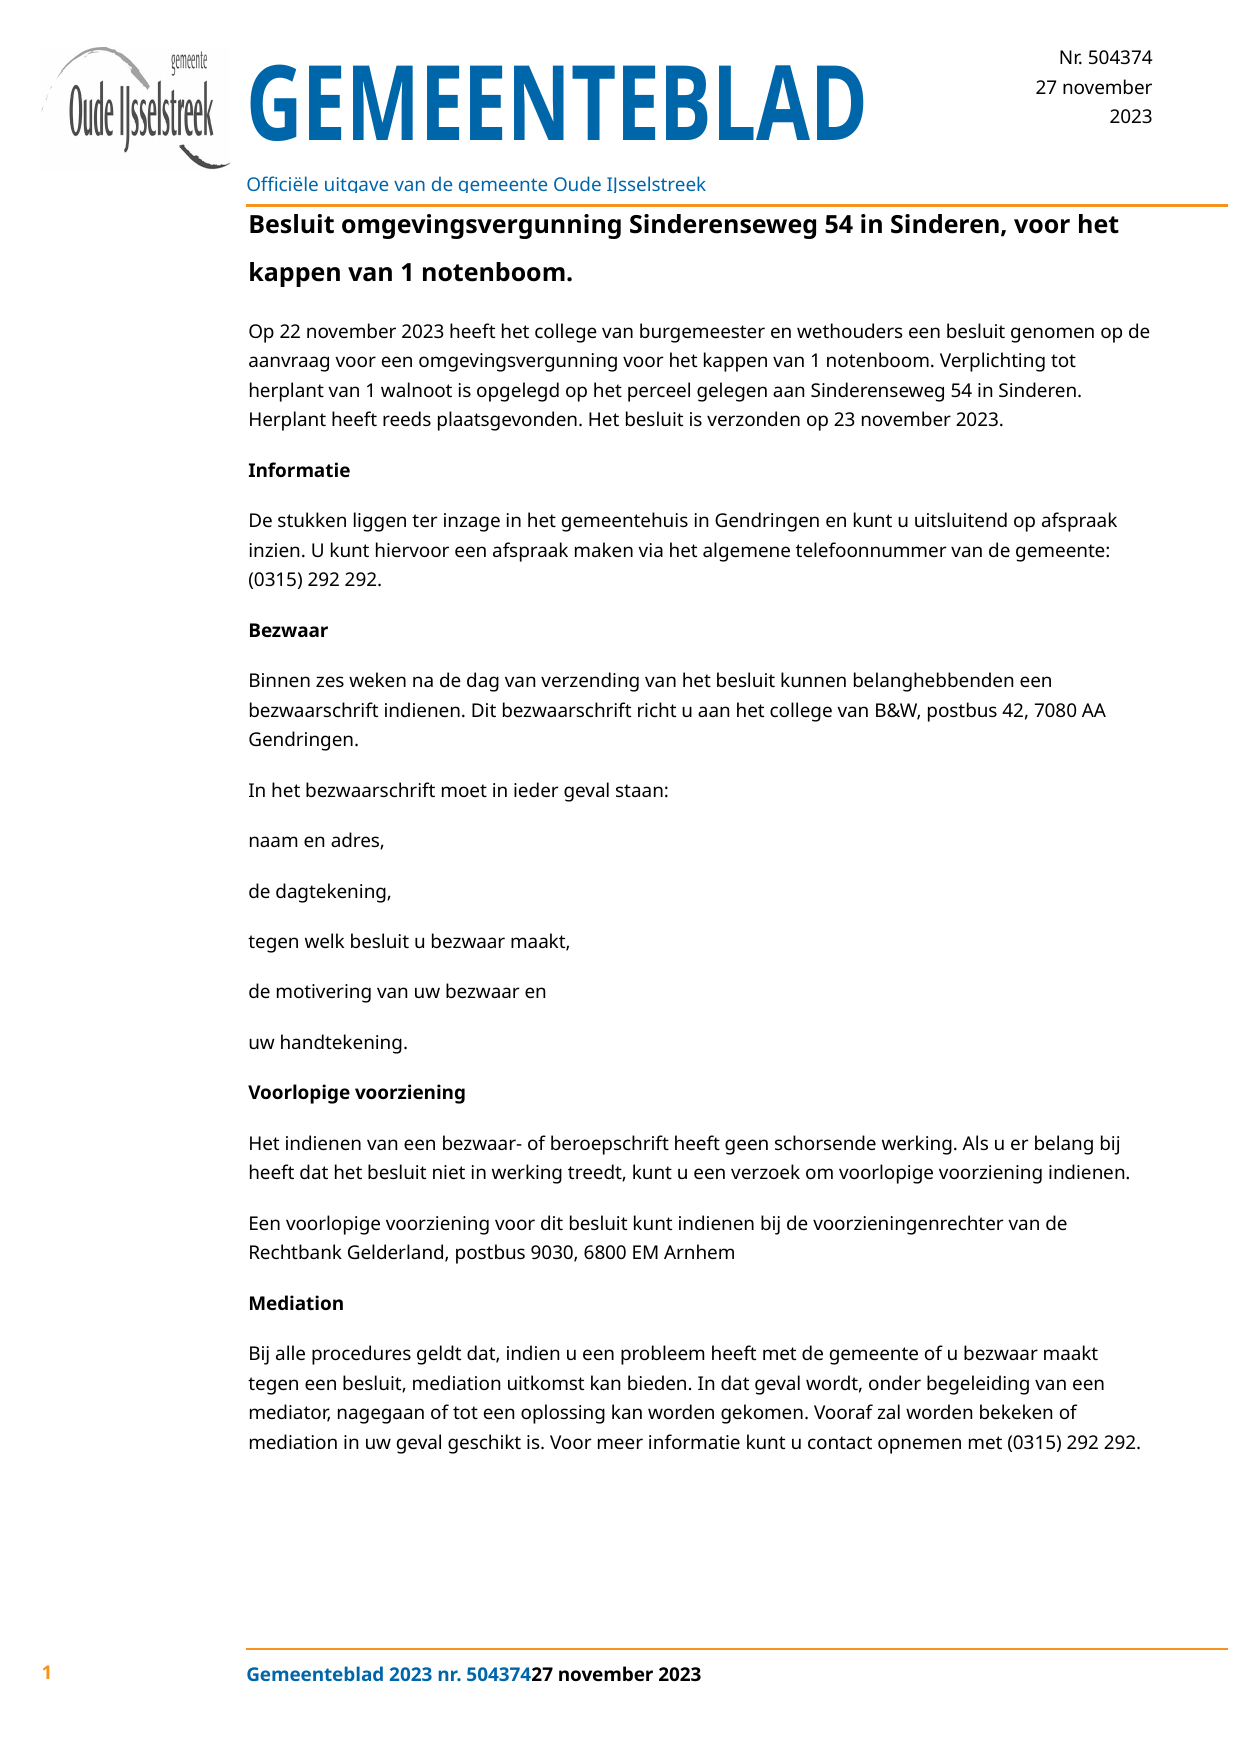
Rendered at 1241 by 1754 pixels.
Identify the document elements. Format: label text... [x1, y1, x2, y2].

text Voorlopige voorziening [248, 1079, 1152, 1105]
text naam en adres, [248, 827, 1152, 853]
text de dagtekening, [248, 878, 1152, 904]
picture [41, 47, 231, 172]
text tegen welk besluit u bezwaar maakt, [248, 928, 1152, 954]
text In het bezwaarschrift moet in ieder geval staan: [248, 777, 1152, 803]
text De stukken liggen ter inzage in het gemeentehuis in Gendringen en kunt u uitsluitend op afspraak inzien. U kunt hiervoor een afspraak maken via het algemene telefoonnummer van de gemeente: (0315) 292 292. [248, 507, 1152, 592]
text Op 22 november 2023 heeft het college van burgemeester en wethouders een besluit genomen op de aanvraag voor een omgevingsvergunning voor het kappen van 1 notenboom. Verplichting tot herplant van 1 walnoot is opgelegd op het perceel gelegen aan Sinderenseweg 54 in Sinderen. Herplant heeft reeds plaatsgevonden. Het besluit is verzonden op 23 november 2023. [248, 318, 1152, 432]
text uw handtekening. [248, 1029, 1152, 1055]
text Besluit omgevingsvergunning Sinderenseweg 54 in Sinderen, voor het kappen van 1 notenboom. [248, 207, 1152, 288]
text Een voorlopige voorziening voor dit besluit kunt indienen bij de voorzieningenrechter van de Rechtbank Gelderland, postbus 9030, 6800 EM Arnhem [248, 1210, 1152, 1265]
text Bij alle procedures geldt dat, indien u een probleem heeft met de gemeente of u bezwaar maakt tegen een besluit, mediation uitkomst kan bieden. In dat geval wordt, onder begeleiding van een mediator, nagegaan of tot een oplossing kan worden gekomen. Vooraf zal worden bekeken of mediation in uw geval geschikt is. Voor meer informatie kunt u contact opnemen met (0315) 292 292. [248, 1340, 1152, 1455]
text Bezwaar [248, 617, 1152, 643]
text Binnen zes weken na de dag van verzending van het besluit kunnen belanghebbenden een bezwaarschrift indienen. Dit bezwaarschrift richt u aan het college van B&W, postbus 42, 7080 AA Gendringen. [248, 667, 1152, 752]
text Het indienen van een bezwaar- of beroepschrift heeft geen schorsende werking. Als u er belang bij heeft dat het besluit niet in werking treedt, kunt u een verzoek om voorlopige voorziening indienen. [248, 1130, 1152, 1185]
text de motivering van uw bezwaar en [248, 979, 1152, 1004]
text Informatie [248, 457, 1152, 483]
text Mediation [248, 1290, 1152, 1316]
